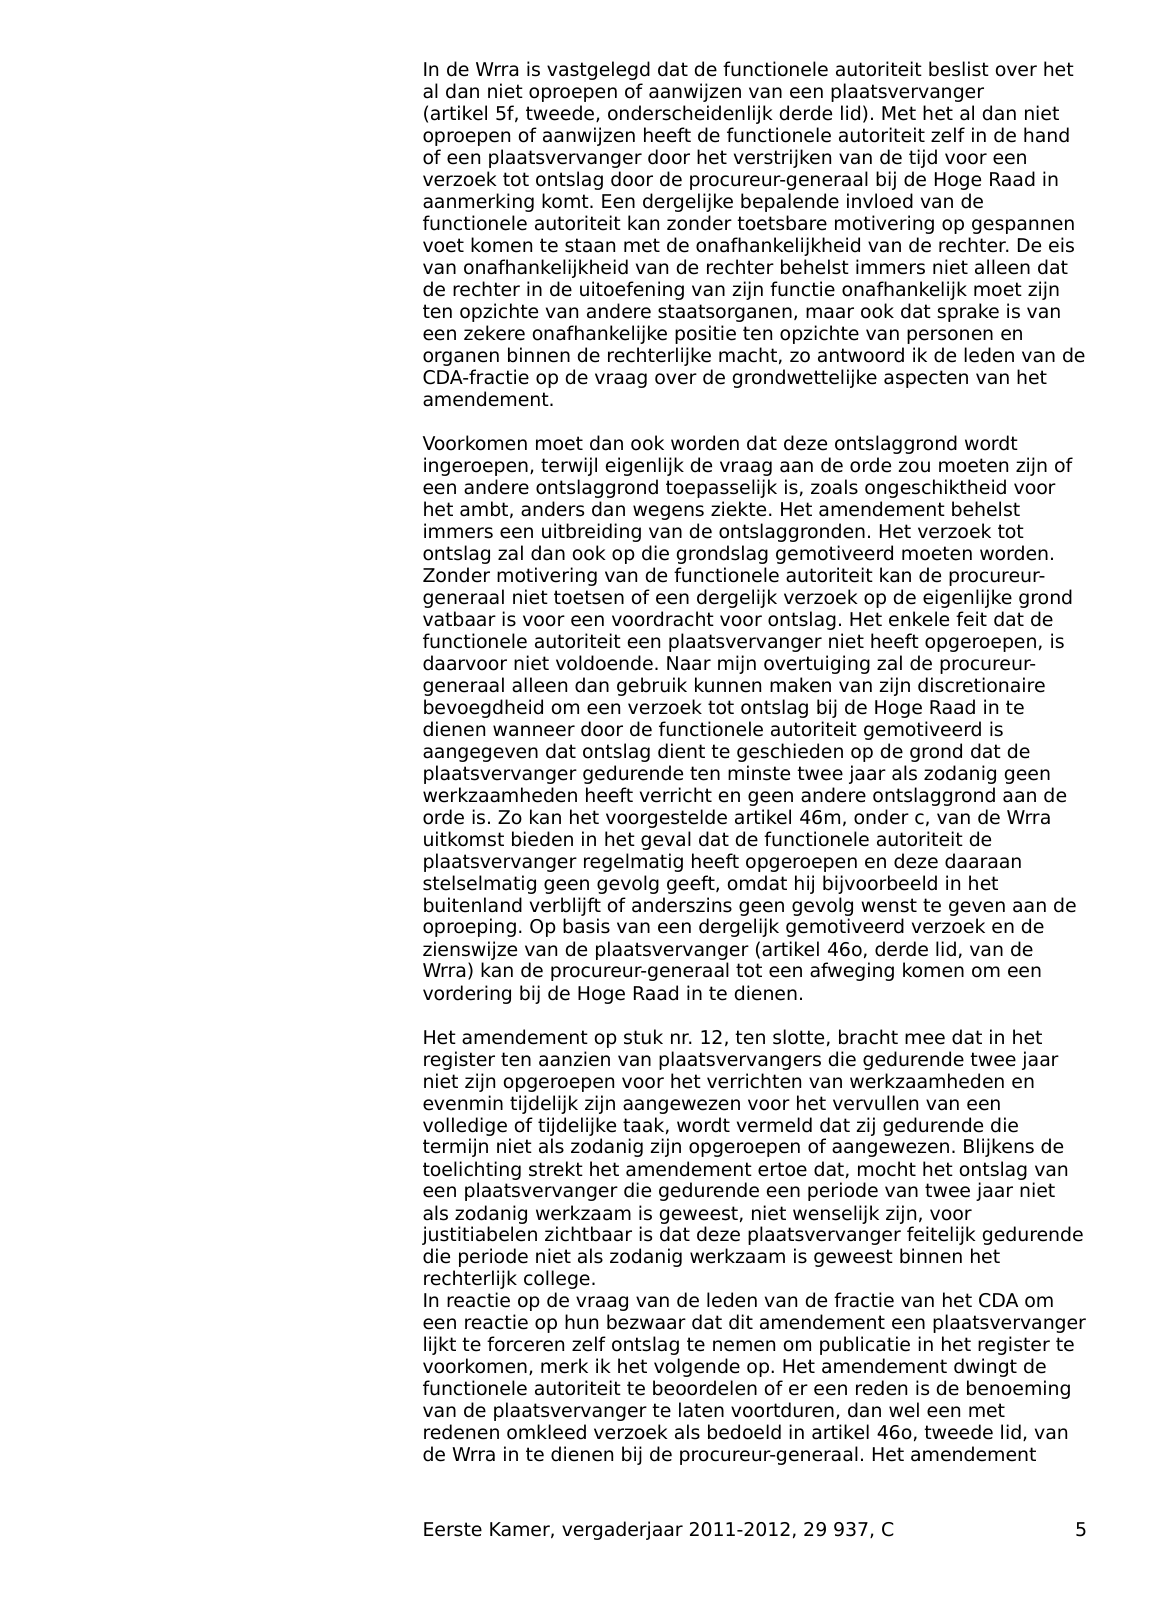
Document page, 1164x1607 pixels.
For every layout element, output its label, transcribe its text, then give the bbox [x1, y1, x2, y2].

text Het amendement op stuk nr. 12, ten slotte, bracht mee dat in het register ten aanzien van plaatsvervangers die gedurende twee jaar niet zijn opgeroepen voor het verrichten van werkzaamheden en evenmin tijdelijk zijn aangewezen voor het vervullen van een volledige of tijdelijke taak, wordt vermeld dat zij gedurende die termijn niet als zodanig zijn opgeroepen of aangewezen. Blijkens de toelichting strekt het amendement ertoe dat, mocht het ontslag van een plaatsvervanger die gedurende een periode van twee jaar niet als zodanig werkzaam is geweest, niet wenselijk zijn, voor justitiabelen zichtbaar is dat deze plaatsvervanger feitelijk gedurende die periode niet als zodanig werkzaam is geweest binnen het rechterlijk college. [422, 1027, 1087, 1290]
text In de Wrra is vastgelegd dat de functionele autoriteit beslist over het al dan niet oproepen of aanwijzen van een plaatsvervanger (artikel 5f, tweede, onderscheidenlijk derde lid). Met het al dan niet oproepen of aanwijzen heeft de functionele autoriteit zelf in de hand of een plaatsvervanger door het verstrijken van de tijd voor een verzoek tot ontslag door de procureur-generaal bij de Hoge Raad in aanmerking komt. Een dergelijke bepalende invloed van de functionele autoriteit kan zonder toetsbare motivering op gespannen voet komen te staan met de onafhankelijkheid van de rechter. De eis van onafhankelijkheid van de rechter behelst immers niet alleen dat de rechter in de uitoefening van zijn functie onafhankelijk moet zijn ten opzichte van andere staatsorganen, maar ook dat sprake is van een zekere onafhankelijke positie ten opzichte van personen en organen binnen de rechterlijke macht, zo antwoord ik de leden van de CDA-fractie op de vraag over de grondwettelijke aspecten van het amendement. [422, 59, 1087, 411]
text In reactie op de vraag van de leden van de fractie van het CDA om een reactie op hun bezwaar dat dit amendement een plaatsvervanger lijkt te forceren zelf ontslag te nemen om publicatie in het register te voorkomen, merk ik het volgende op. Het amendement dwingt de functionele autoriteit te beoordelen of er een reden is de benoeming van de plaatsvervanger te laten voortduren, dan wel een met redenen omkleed verzoek als bedoeld in artikel 46o, tweede lid, van de Wrra in te dienen bij de procureur-generaal. Het amendement [422, 1290, 1087, 1466]
text Voorkomen moet dan ook worden dat deze ontslaggrond wordt ingeroepen, terwijl eigenlijk de vraag aan de orde zou moeten zijn of een andere ontslaggrond toepasselijk is, zoals ongeschiktheid voor het ambt, anders dan wegens ziekte. Het amendement behelst immers een uitbreiding van de ontslaggronden. Het verzoek tot ontslag zal dan ook op die grondslag gemotiveerd moeten worden. Zonder motivering van de functionele autoriteit kan de procureur-generaal niet toetsen of een dergelijk verzoek op de eigenlijke grond vatbaar is voor een voordracht voor ontslag. Het enkele feit dat de functionele autoriteit een plaatsvervanger niet heeft opgeroepen, is daarvoor niet voldoende. Naar mijn overtuiging zal de procureur-generaal alleen dan gebruik kunnen maken van zijn discretionaire bevoegdheid om een verzoek tot ontslag bij de Hoge Raad in te dienen wanneer door de functionele autoriteit gemotiveerd is aangegeven dat ontslag dient te geschieden op de grond dat de plaatsvervanger gedurende ten minste twee jaar als zodanig geen werkzaamheden heeft verricht en geen andere ontslaggrond aan de orde is. Zo kan het voorgestelde artikel 46m, onder c, van de Wrra uitkomst bieden in het geval dat de functionele autoriteit de plaatsvervanger regelmatig heeft opgeroepen en deze daaraan stelselmatig geen gevolg geeft, omdat hij bijvoorbeeld in het buitenland verblijft of anderszins geen gevolg wenst te geven aan de oproeping. Op basis van een dergelijk gemotiveerd verzoek en de zienswijze van de plaatsvervanger (artikel 46o, derde lid, van de Wrra) kan de procureur-generaal tot een afweging komen om een vordering bij de Hoge Raad in te dienen. [422, 433, 1087, 1004]
